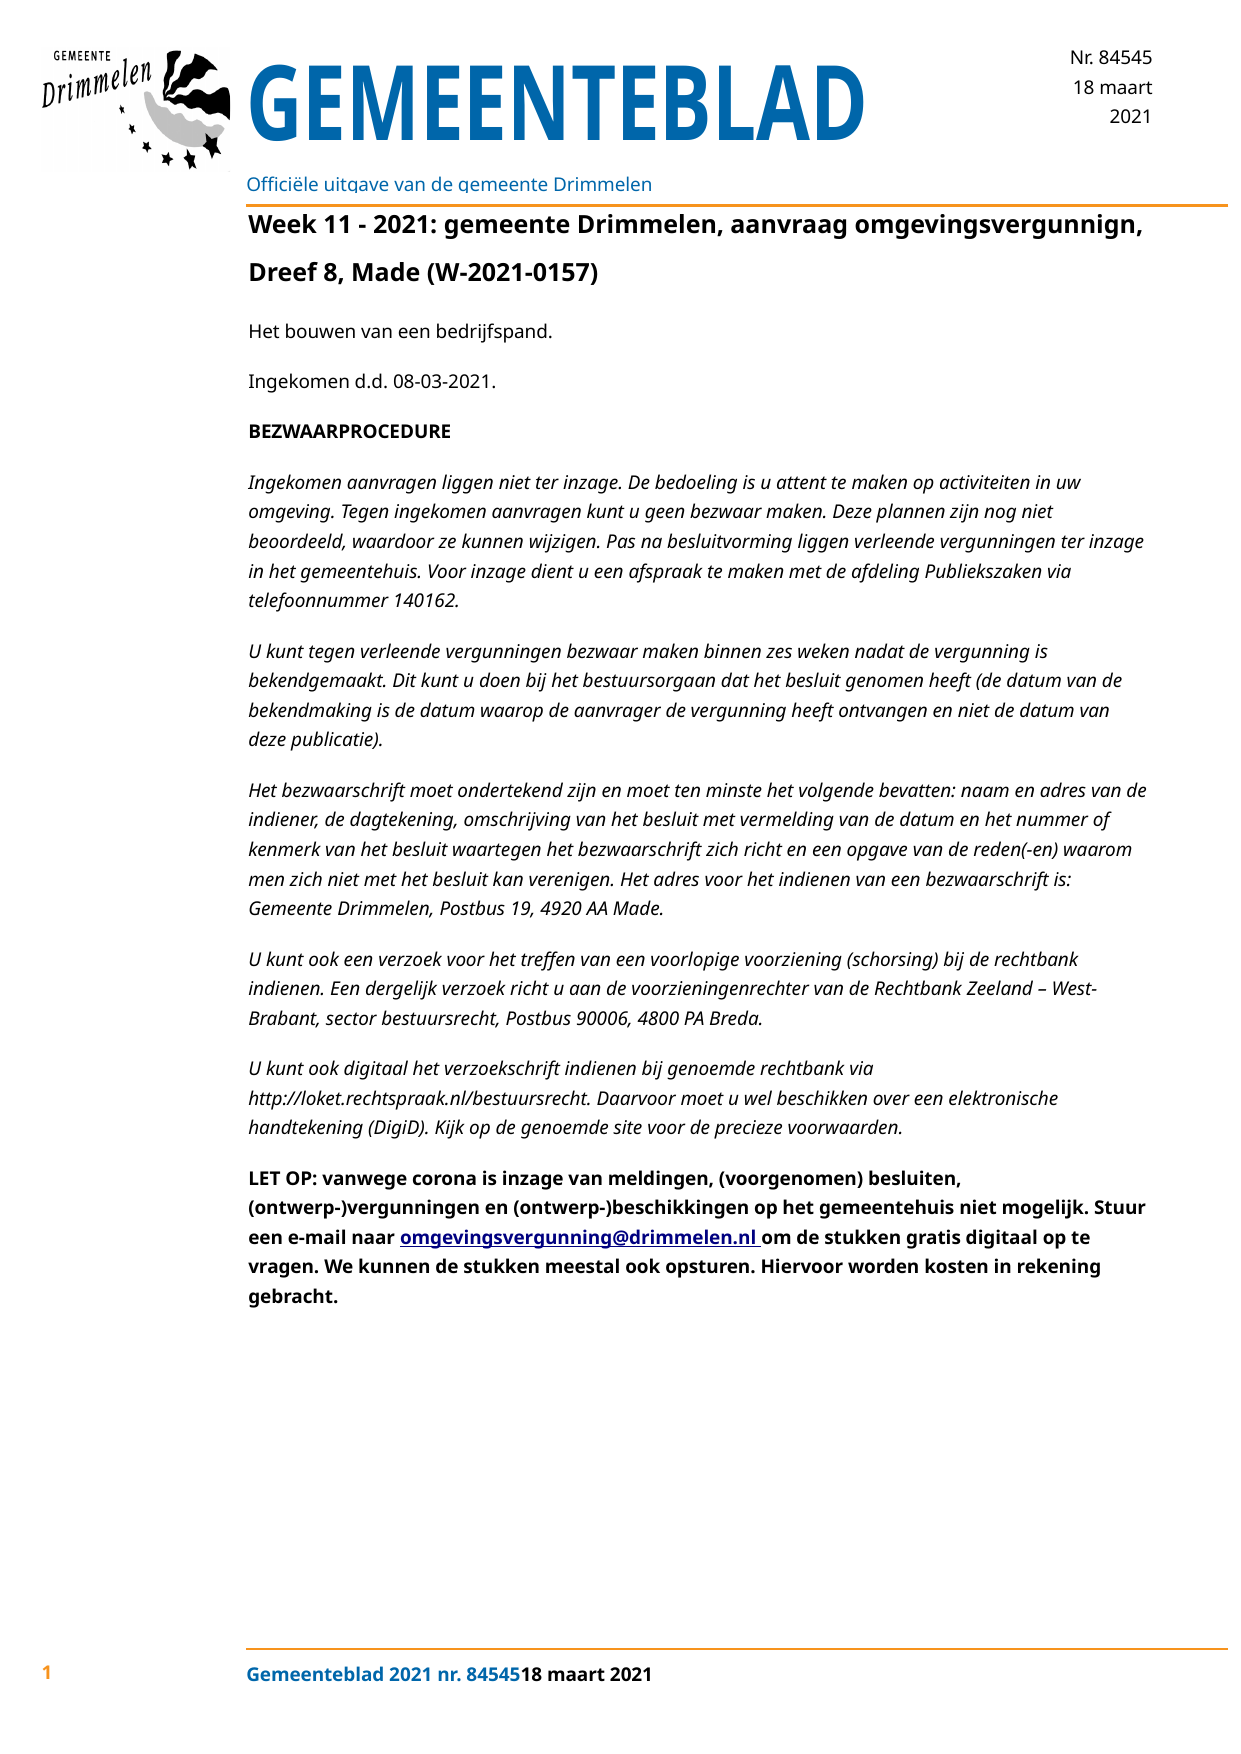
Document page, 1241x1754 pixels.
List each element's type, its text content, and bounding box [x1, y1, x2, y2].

text Ingekomen d.d. 08-03-2021. [248, 368, 1152, 394]
text BEZWAARPROCEDURE [248, 419, 1152, 444]
text Het bouwen van een bedrijfspand. [248, 318, 1152, 344]
text LET OP: vanwege corona is inzage van meldingen, (voorgenomen) besluiten, (ontwerp-)vergunningen en (ontwerp-)beschikkingen op het gemeentehuis niet mogelijk. Stuur een e-mail naar omgevingsvergunning@drimmelen.nl om de stukken gratis digitaal op te vragen. We kunnen de stukken meestal ook opsturen. Hiervoor worden kosten in rekening gebracht. [248, 1165, 1152, 1309]
text U kunt ook digitaal het verzoekschrift indienen bij genoemde rechtbank via http://loket.rechtspraak.nl/bestuursrecht. Daarvoor moet u wel beschikken over een elektronische handtekening (DigiD). Kijk op de genoemde site voor de precieze voorwaarden. [248, 1055, 1152, 1140]
text U kunt ook een verzoek voor het treffen van een voorlopige voorziening (schorsing) bij de rechtbank indienen. Een dergelijk verzoek richt u aan de voorzieningenrechter van de Rechtbank Zeeland – West-Brabant, sector bestuursrecht, Postbus 90006, 4800 PA Breda. [248, 946, 1152, 1031]
picture [41, 47, 231, 172]
text Het bezwaarschrift moet ondertekend zijn en moet ten minste het volgende bevatten: naam en adres van de indiener, de dagtekening, omschrijving van het besluit met vermelding van de datum en het nummer of kenmerk van het besluit waartegen het bezwaarschrift zich richt en een opgave van de reden(-en) waarom men zich niet met het besluit kan verenigen. Het adres voor het indienen van een bezwaarschrift is: Gemeente Drimmelen, Postbus 19, 4920 AA Made. [248, 777, 1152, 921]
text U kunt tegen verleende vergunningen bezwaar maken binnen zes weken nadat de vergunning is bekendgemaakt. Dit kunt u doen bij het bestuursorgaan dat het besluit genomen heeft (de datum van de bekendmaking is de datum waarop de aanvrager de vergunning heeft ontvangen en niet de datum van deze publicatie). [248, 638, 1152, 752]
text Week 11 - 2021: gemeente Drimmelen, aanvraag omgevingsvergunnign, Dreef 8, Made (W-2021-0157) [248, 207, 1152, 288]
text Ingekomen aanvragen liggen niet ter inzage. De bedoeling is u attent te maken op activiteiten in uw omgeving. Tegen ingekomen aanvragen kunt u geen bezwaar maken. Deze plannen zijn nog niet beoordeeld, waardoor ze kunnen wijzigen. Pas na besluitvorming liggen verleende vergunningen ter inzage in het gemeentehuis. Voor inzage dient u een afspraak te maken met de afdeling Publiekszaken via telefoonnummer 140162. [248, 469, 1152, 613]
